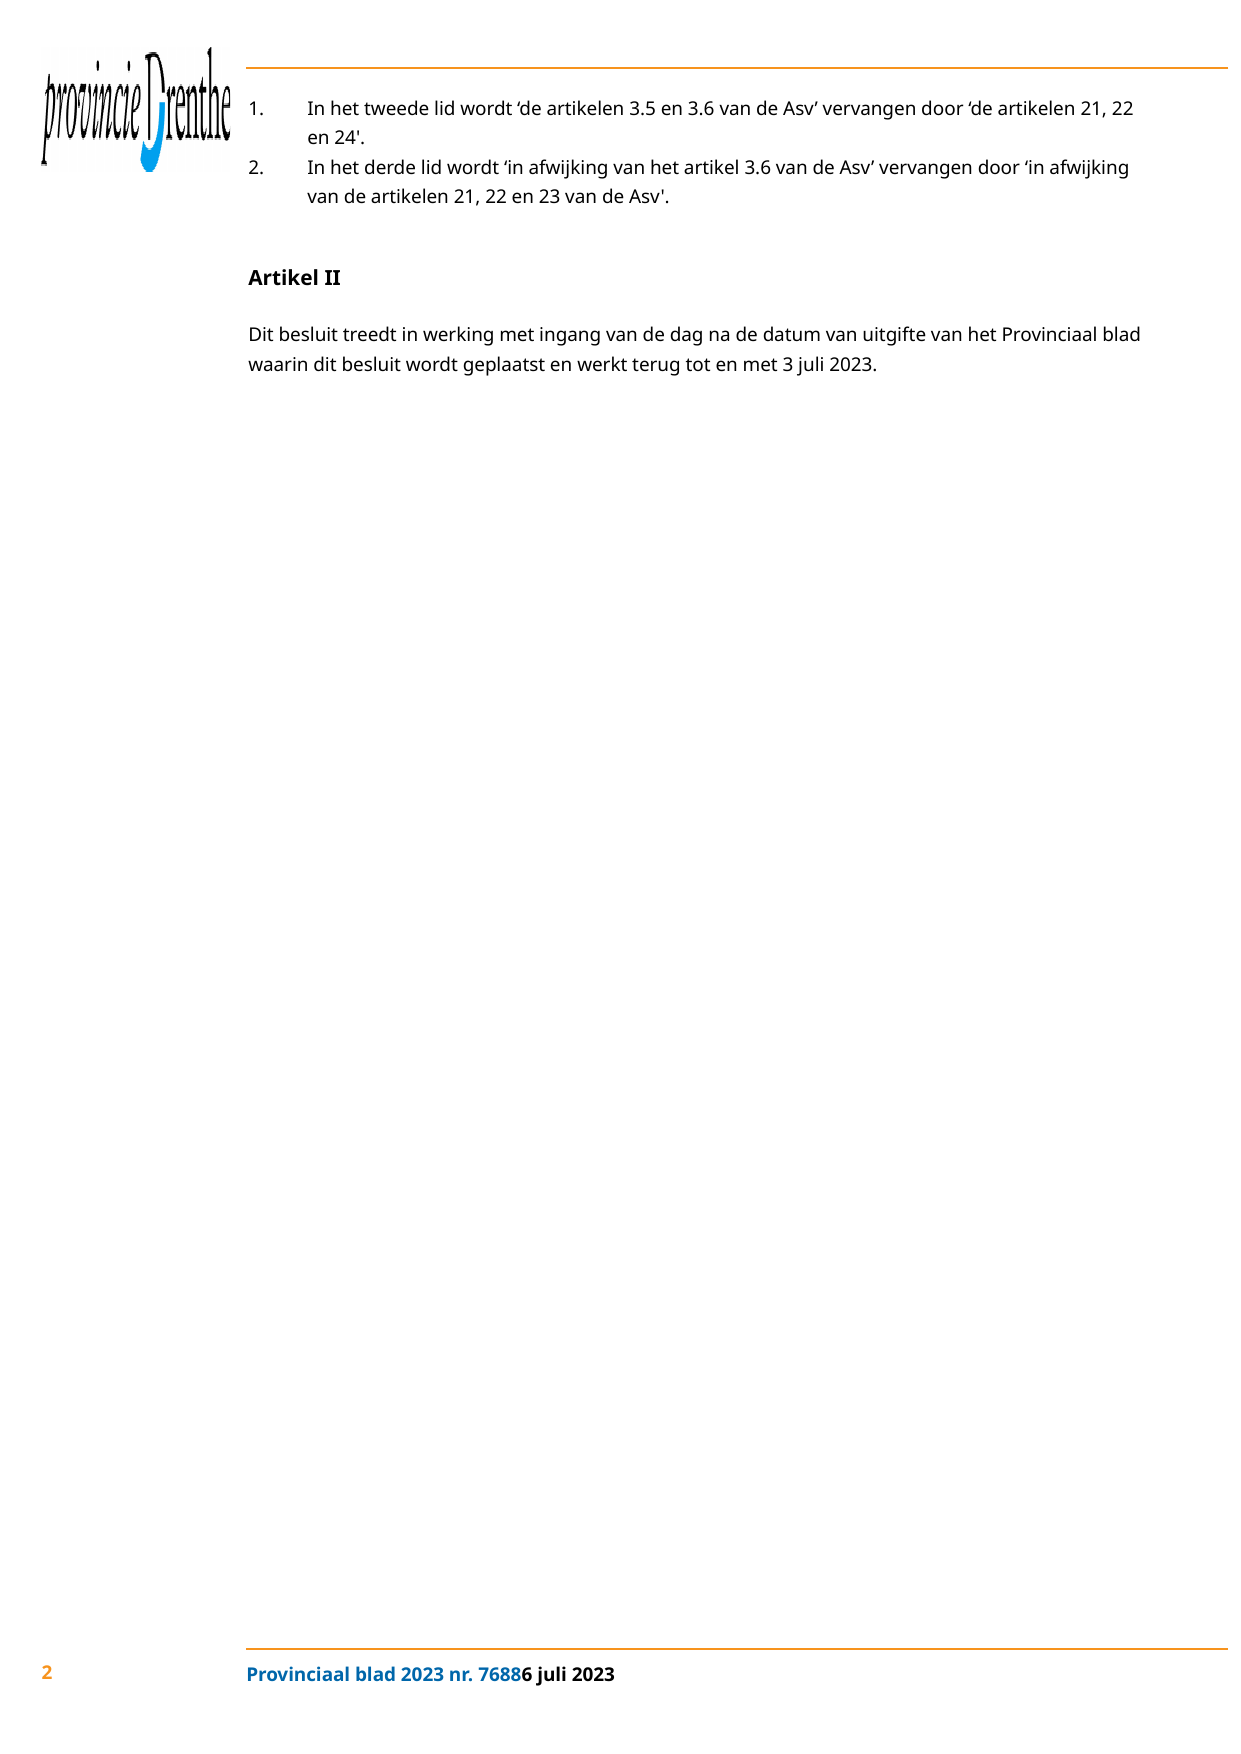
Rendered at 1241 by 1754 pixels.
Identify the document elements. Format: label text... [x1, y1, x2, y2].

text Artikel II [248, 263, 1152, 292]
text Dit besluit treedt in werking met ingang van de dag na de datum van uitgifte van het Provinciaal blad waarin dit besluit wordt geplaatst en werkt terug tot en met 3 juli 2023. [248, 322, 1152, 377]
picture [41, 47, 231, 172]
list In het tweede lid wordt ‘de artikelen 3.5 en 3.6 van de Asv’ vervangen door ‘de artikelen 21, 22 en 24'. [248, 95, 1152, 150]
list In het derde lid wordt ‘in afwijking van het artikel 3.6 van de Asv’ vervangen door ‘in afwijking van de artikelen 21, 22 en 23 van de Asv'. [248, 154, 1152, 209]
